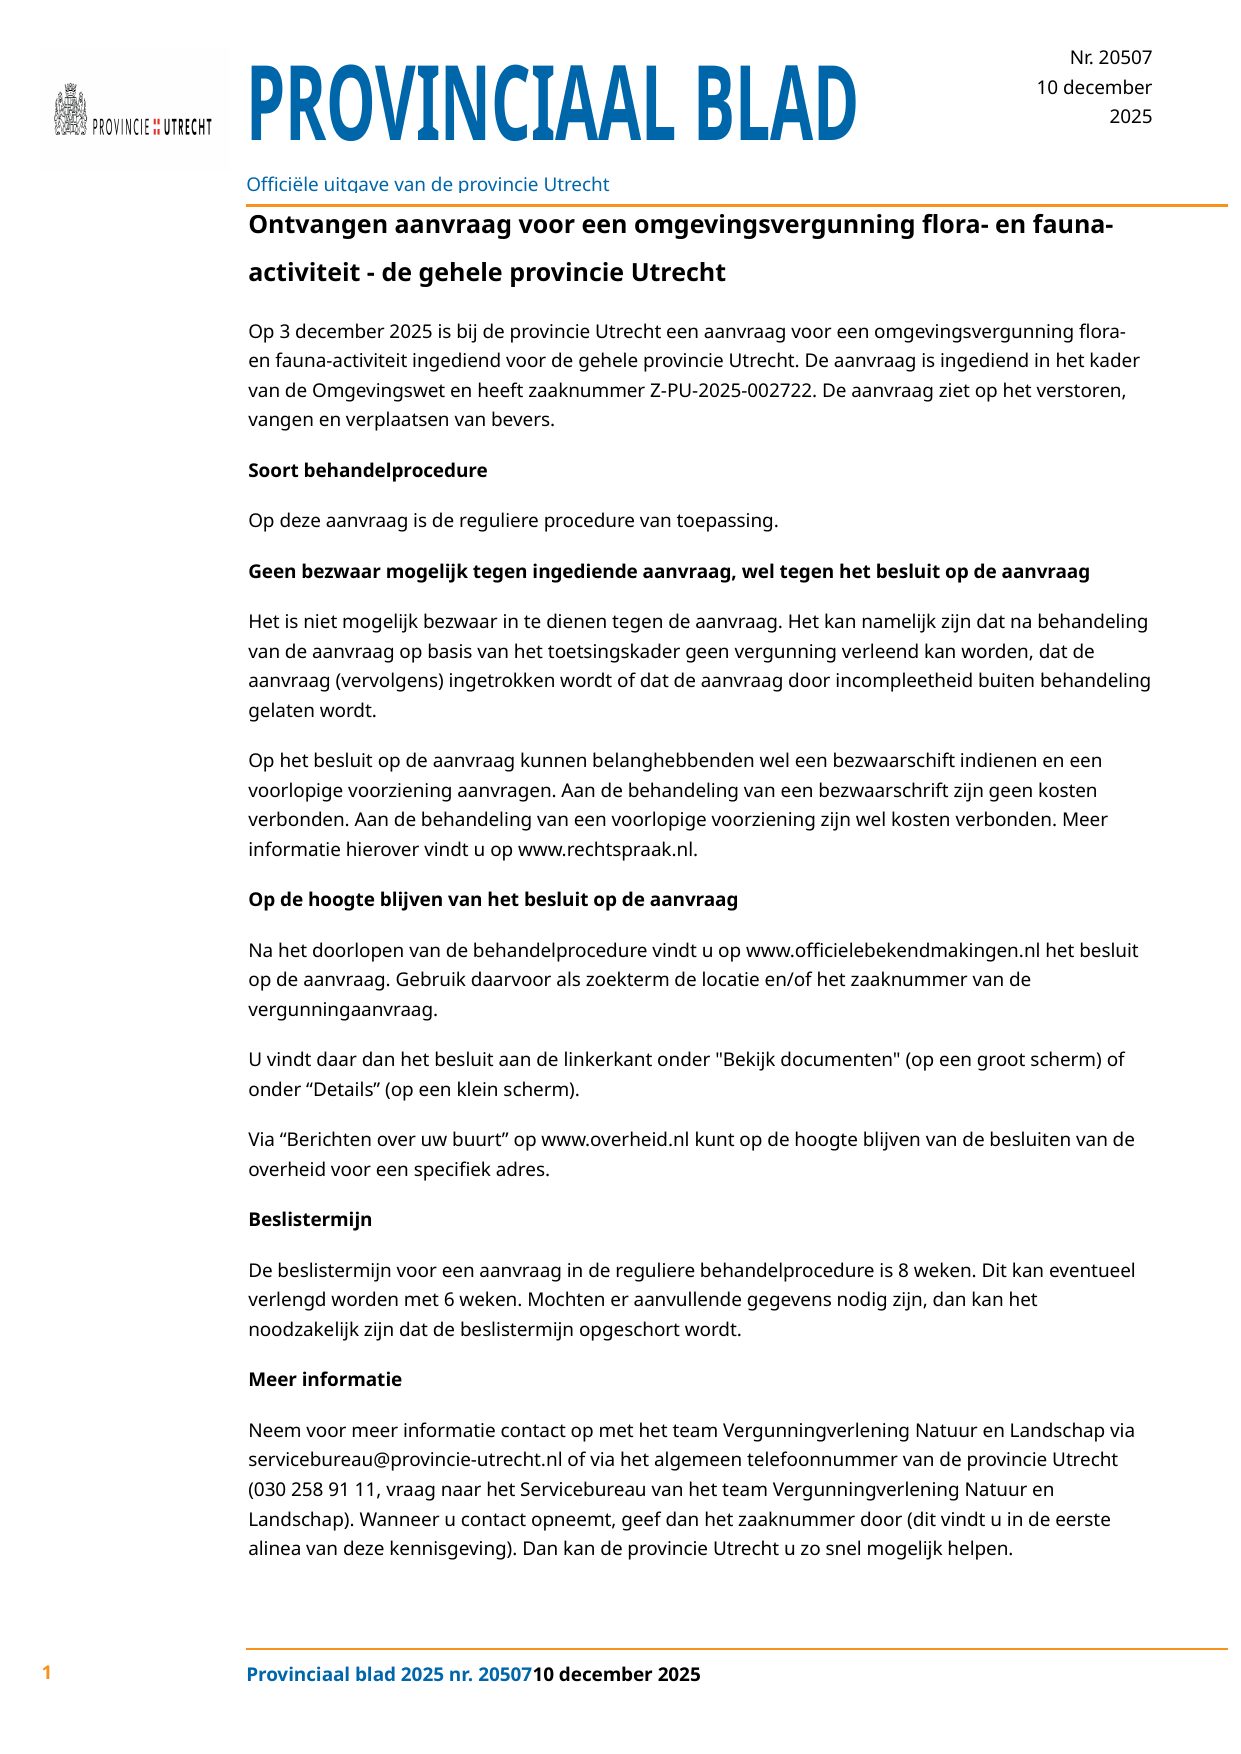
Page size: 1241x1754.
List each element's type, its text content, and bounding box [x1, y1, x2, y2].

text Op deze aanvraag is de reguliere procedure van toepassing. [248, 507, 1152, 533]
text U vindt daar dan het besluit aan de linkerkant onder "Bekijk documenten" (op een groot scherm) of onder “Details” (op een klein scherm). [248, 1047, 1152, 1102]
text Meer informatie [248, 1367, 1152, 1392]
text Beslistermijn [248, 1207, 1152, 1232]
text Neem voor meer informatie contact op met het team Vergunningverlening Natuur en Landschap via servicebureau@provincie-utrecht.nl of via het algemeen telefoonnummer van de provincie Utrecht (030 258 91 11, vraag naar het Servicebureau van het team Vergunningverlening Natuur en Landschap). Wanneer u contact opneemt, geef dan het zaaknummer door (dit vindt u in de eerste alinea van deze kennisgeving). Dan kan de provincie Utrecht u zo snel mogelijk helpen. [248, 1417, 1152, 1561]
text Na het doorlopen van de behandelprocedure vindt u op www.officielebekendmakingen.nl het besluit op de aanvraag. Gebruik daarvoor als zoekterm de locatie en/of het zaaknummer van de vergunningaanvraag. [248, 937, 1152, 1022]
text Op het besluit op de aanvraag kunnen belanghebbenden wel een bezwaarschift indienen en een voorlopige voorziening aanvragen. Aan de behandeling van een bezwaarschrift zijn geen kosten verbonden. Aan de behandeling van een voorlopige voorziening zijn wel kosten verbonden. Meer informatie hierover vindt u op www.rechtspraak.nl. [248, 747, 1152, 862]
text Het is niet mogelijk bezwaar in te dienen tegen de aanvraag. Het kan namelijk zijn dat na behandeling van de aanvraag op basis van het toetsingskader geen vergunning verleend kan worden, dat de aanvraag (vervolgens) ingetrokken wordt of dat de aanvraag door incompleetheid buiten behandeling gelaten wordt. [248, 608, 1152, 723]
text Op de hoogte blijven van het besluit op de aanvraag [248, 887, 1152, 912]
picture [41, 47, 231, 172]
text Via “Berichten over uw buurt” op www.overheid.nl kunt op de hoogte blijven van de besluiten van de overheid voor een specifiek adres. [248, 1127, 1152, 1182]
text De beslistermijn voor een aanvraag in de reguliere behandelprocedure is 8 weken. Dit kan eventueel verlengd worden met 6 weken. Mochten er aanvullende gegevens nodig zijn, dan kan het noodzakelijk zijn dat de beslistermijn opgeschort wordt. [248, 1257, 1152, 1342]
text Op 3 december 2025 is bij de provincie Utrecht een aanvraag voor een omgevingsvergunning flora- en fauna-activiteit ingediend voor de gehele provincie Utrecht. De aanvraag is ingediend in het kader van de Omgevingswet en heeft zaaknummer Z-PU-2025-002722. De aanvraag ziet op het verstoren, vangen en verplaatsen van bevers. [248, 318, 1152, 432]
text Soort behandelprocedure [248, 457, 1152, 483]
text Ontvangen aanvraag voor een omgevingsvergunning flora- en fauna-activiteit - de gehele provincie Utrecht [248, 207, 1152, 288]
text Geen bezwaar mogelijk tegen ingediende aanvraag, wel tegen het besluit op de aanvraag [248, 558, 1152, 584]
